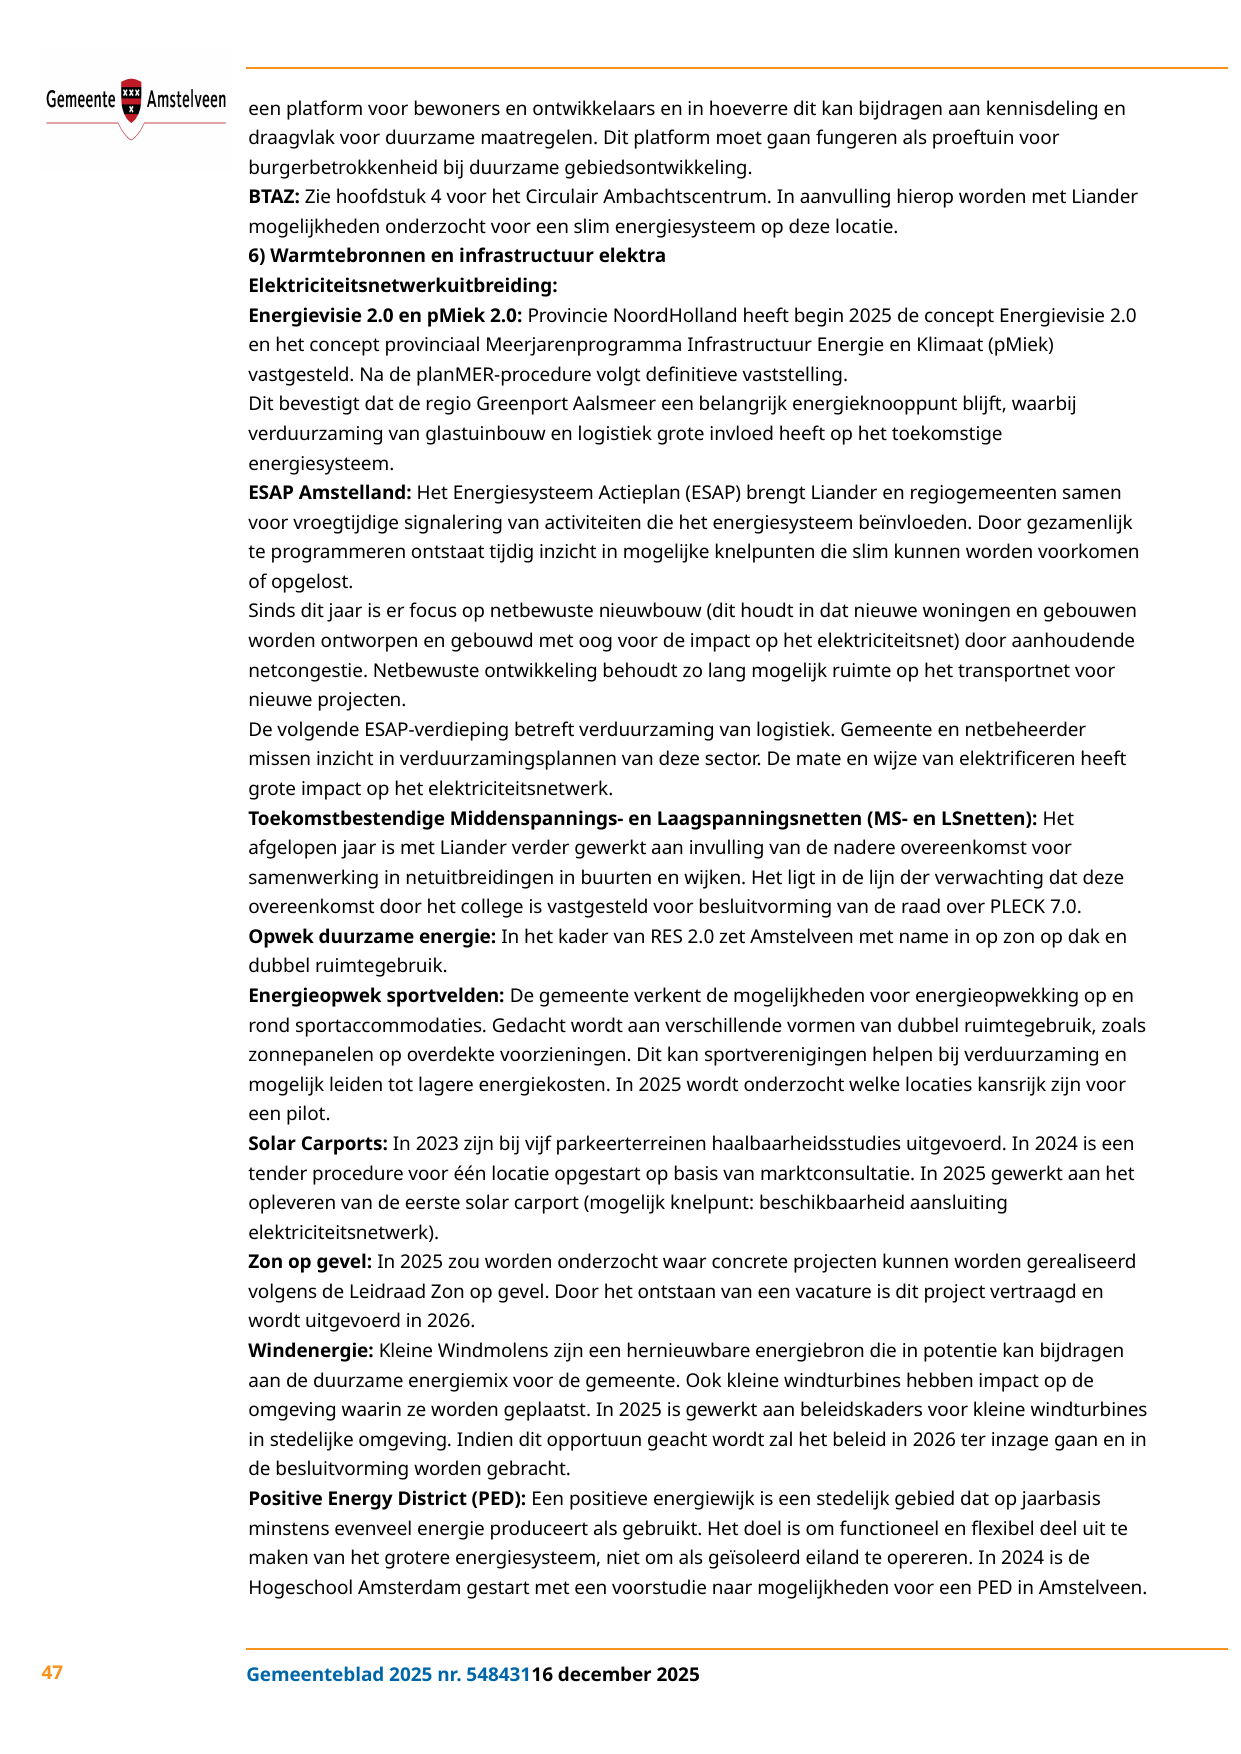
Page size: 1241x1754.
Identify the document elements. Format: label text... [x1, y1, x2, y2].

text een platform voor bewoners en ontwikkelaars en in hoeverre dit kan bijdragen aan kennisdeling en draagvlak voor duurzame maatregelen. Dit platform moet gaan fungeren als proeftuin voor burgerbetrokkenheid bij duurzame gebiedsontwikkeling. [248, 95, 1152, 180]
text Opwek duurzame energie: In het kader van RES 2.0 zet Amstelveen met name in op zon op dak en dubbel ruimtegebruik. [248, 923, 1152, 978]
text Solar Carports: In 2023 zijn bij vijf parkeerterreinen haalbaarheidsstudies uitgevoerd. In 2024 is een tender procedure voor één locatie opgestart op basis van marktconsultatie. In 2025 gewerkt aan het opleveren van de eerste solar carport (mogelijk knelpunt: beschikbaarheid aansluiting elektriciteitsnetwerk). [248, 1130, 1152, 1245]
text Energievisie 2.0 en pMiek 2.0: Provincie NoordHolland heeft begin 2025 de concept Energievisie 2.0 en het concept provinciaal Meerjarenprogramma Infrastructuur Energie en Klimaat (pMiek) vastgesteld. Na de planMER-procedure volgt definitieve vaststelling. [248, 302, 1152, 387]
text Zon op gevel: In 2025 zou worden onderzocht waar concrete projecten kunnen worden gerealiseerd volgens de Leidraad Zon op gevel. Door het ontstaan van een vacature is dit project vertraagd en wordt uitgevoerd in 2026. [248, 1248, 1152, 1333]
text Energieopwek sportvelden: De gemeente verkent de mogelijkheden voor energieopwekking op en rond sportaccommodaties. Gedacht wordt aan verschillende vormen van dubbel ruimtegebruik, zoals zonnepanelen op overdekte voorzieningen. Dit kan sportverenigingen helpen bij verduurzaming en mogelijk leiden tot lagere energiekosten. In 2025 wordt onderzocht welke locaties kansrijk zijn voor een pilot. [248, 982, 1152, 1126]
text Dit bevestigt dat de regio Greenport Aalsmeer een belangrijk energieknooppunt blijft, waarbij verduurzaming van glastuinbouw en logistiek grote invloed heeft op het toekomstige energiesysteem. [248, 391, 1152, 476]
text ESAP Amstelland: Het Energiesysteem Actieplan (ESAP) brengt Liander en regiogemeenten samen voor vroegtijdige signalering van activiteiten die het energiesysteem beïnvloeden. Door gezamenlijk te programmeren ontstaat tijdig inzicht in mogelijke knelpunten die slim kunnen worden voorkomen of opgelost. [248, 479, 1152, 594]
text Positive Energy District (PED): Een positieve energiewijk is een stedelijk gebied dat op jaarbasis minstens evenveel energie produceert als gebruikt. Het doel is om functioneel en flexibel deel uit te maken van het grotere energiesysteem, niet om als geïsoleerd eiland te opereren. In 2024 is de Hogeschool Amsterdam gestart met een voorstudie naar mogelijkheden voor een PED in Amstelveen. [248, 1485, 1152, 1600]
text Elektriciteitsnetwerkuitbreiding: [248, 272, 1152, 298]
text 6) Warmtebronnen en infrastructuur elektra [248, 243, 1152, 268]
text BTAZ: Zie hoofdstuk 4 voor het Circulair Ambachtscentrum. In aanvulling hierop worden met Liander mogelijkheden onderzocht voor een slim energiesysteem op deze locatie. [248, 183, 1152, 239]
text Toekomstbestendige Middenspannings- en Laagspanningsnetten (MS- en LSnetten): Het afgelopen jaar is met Liander verder gewerkt aan invulling van de nadere overeenkomst voor samenwerking in netuitbreidingen in buurten en wijken. Het ligt in de lijn der verwachting dat deze overeenkomst door het college is vastgesteld voor besluitvorming van de raad over PLECK 7.0. [248, 805, 1152, 919]
text De volgende ESAP-verdieping betreft verduurzaming van logistiek. Gemeente en netbeheerder missen inzicht in verduurzamingsplannen van deze sector. De mate en wijze van elektrificeren heeft grote impact op het elektriciteitsnetwerk. [248, 716, 1152, 801]
text Sinds dit jaar is er focus op netbewuste nieuwbouw (dit houdt in dat nieuwe woningen en gebouwen worden ontworpen en gebouwd met oog voor de impact op het elektriciteitsnet) door aanhoudende netcongestie. Netbewuste ontwikkeling behoudt zo lang mogelijk ruimte op het transportnet voor nieuwe projecten. [248, 598, 1152, 712]
text Windenergie: Kleine Windmolens zijn een hernieuwbare energiebron die in potentie kan bijdragen aan de duurzame energiemix voor de gemeente. Ook kleine windturbines hebben impact op de omgeving waarin ze worden geplaatst. In 2025 is gewerkt aan beleidskaders voor kleine windturbines in stedelijke omgeving. Indien dit opportuun geacht wordt zal het beleid in 2026 ter inzage gaan en in de besluitvorming worden gebracht. [248, 1337, 1152, 1481]
picture [41, 47, 231, 172]
